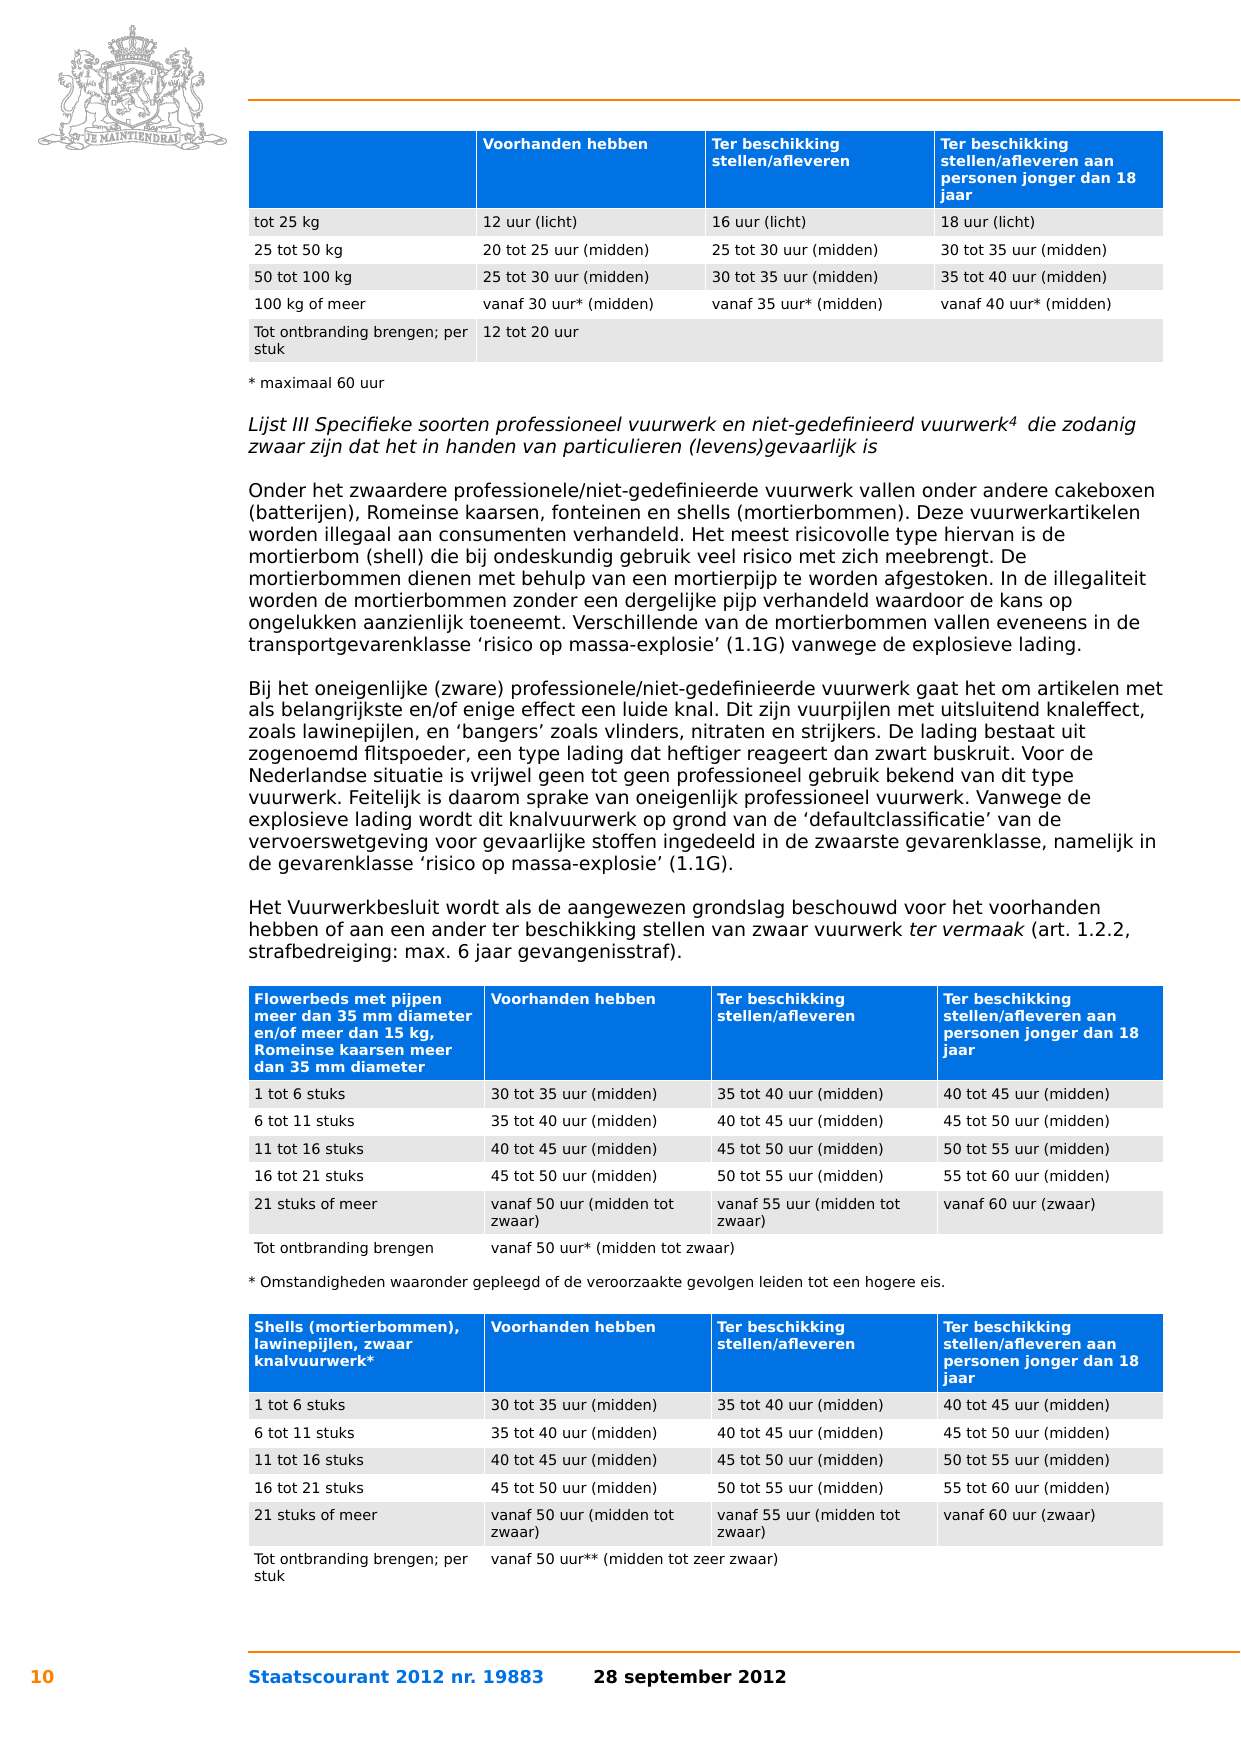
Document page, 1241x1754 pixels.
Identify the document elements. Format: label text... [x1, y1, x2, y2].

table_cell 11 tot 16 stuks [249, 1136, 484, 1162]
table_cell 50 tot 55 uur (midden) [938, 1448, 1163, 1474]
table_cell Tot ontbranding brengen; per stuk [249, 1547, 484, 1590]
table_cell vanaf 60 uur (zwaar) [938, 1502, 1163, 1546]
table_cell 45 tot 50 uur (midden) [712, 1136, 937, 1162]
table_cell 16 tot 21 stuks [249, 1475, 484, 1501]
table_header Voorhanden hebben [485, 1314, 711, 1392]
table_cell 30 tot 35 uur (midden) [935, 237, 1163, 263]
table_cell 45 tot 50 uur (midden) [485, 1164, 711, 1190]
table_cell 30 tot 35 uur (midden) [706, 264, 934, 290]
table_cell vanaf 55 uur (midden tot zwaar) [712, 1191, 937, 1234]
text Het Vuurwerkbesluit wordt als de aangewezen grondslag beschouwd voor het voorhanden hebben of aan een ander ter beschikking stellen van zwaar vuurwerk ter vermaak (art. 1.2.2, strafbedreiging: max. 6 jaar gevangenisstraf). [248, 897, 1163, 963]
table_cell 40 tot 45 uur (midden) [938, 1393, 1163, 1419]
table_cell 50 tot 100 kg [249, 264, 476, 290]
table_cell 21 stuks of meer [249, 1191, 484, 1234]
table_header Flowerbeds met pijpen meer dan 35 mm diameter en/of meer dan 15 kg, Romeinse kaarsen meer dan 35 mm diameter [249, 986, 484, 1080]
table_header Ter beschikking stellen/afleveren [706, 131, 934, 208]
table_cell 45 tot 50 uur (midden) [712, 1448, 937, 1474]
table_cell 45 tot 50 uur (midden) [485, 1475, 711, 1501]
table_cell tot 25 kg [249, 209, 476, 236]
table_cell 35 tot 40 uur (midden) [712, 1081, 937, 1108]
table_cell 50 tot 55 uur (midden) [712, 1164, 937, 1190]
table_cell Tot ontbranding brengen [249, 1235, 484, 1262]
table_cell 50 tot 55 uur (midden) [938, 1136, 1163, 1162]
table_cell 45 tot 50 uur (midden) [938, 1420, 1163, 1446]
table_cell 12 uur (licht) [477, 209, 705, 236]
table_cell vanaf 50 uur (midden tot zwaar) [485, 1191, 711, 1234]
table_cell 40 tot 45 uur (midden) [712, 1109, 937, 1135]
table_cell 11 tot 16 stuks [249, 1448, 484, 1474]
table_cell 12 tot 20 uur [477, 319, 1163, 362]
table_cell 1 tot 6 stuks [249, 1081, 484, 1108]
table_header Ter beschikking stellen/afleveren aan personen jonger dan 18 jaar [938, 986, 1163, 1080]
table_header Voorhanden hebben [477, 131, 705, 208]
table_cell vanaf 60 uur (zwaar) [938, 1191, 1163, 1234]
table_cell 40 tot 45 uur (midden) [485, 1448, 711, 1474]
table_header Voorhanden hebben [485, 986, 711, 1080]
table_cell vanaf 35 uur* (midden) [706, 291, 934, 318]
table_cell 55 tot 60 uur (midden) [938, 1164, 1163, 1190]
table_cell vanaf 50 uur (midden tot zwaar) [485, 1502, 711, 1546]
table_cell 30 tot 35 uur (midden) [485, 1393, 711, 1419]
table_cell 35 tot 40 uur (midden) [485, 1420, 711, 1446]
table_cell 25 tot 30 uur (midden) [706, 237, 934, 263]
table_cell 30 tot 35 uur (midden) [485, 1081, 711, 1108]
table_cell 50 tot 55 uur (midden) [712, 1475, 937, 1501]
table_cell vanaf 30 uur* (midden) [477, 291, 705, 318]
table_cell vanaf 50 uur** (midden tot zeer zwaar) [485, 1547, 1163, 1590]
table_cell 35 tot 40 uur (midden) [485, 1109, 711, 1135]
table_cell 40 tot 45 uur (midden) [485, 1136, 711, 1162]
text Onder het zwaardere professionele/niet-gedefinieerde vuurwerk vallen onder andere cakeboxen (batterijen), Romeinse kaarsen, fonteinen en shells (mortierbommen). Deze vuurwerkartikelen worden illegaal aan consumenten verhandeld. Het meest risicovolle type hiervan is de mortierbom (shell) die bij ondeskundig gebruik veel risico met zich meebrengt. De mortierbommen dienen met behulp van een mortierpijp te worden afgestoken. In de illegaliteit worden de mortierbommen zonder een dergelijke pijp verhandeld waardoor de kans op ongelukken aanzienlijk toeneemt. Verschillende van de mortierbommen vallen eveneens in de transportgevarenklasse ‘risico op massa-explosie’ (1.1G) vanwege de explosieve lading. [248, 480, 1163, 656]
table_header Ter beschikking stellen/afleveren aan personen jonger dan 18 jaar [935, 131, 1163, 208]
table_header [249, 131, 476, 208]
table_cell 55 tot 60 uur (midden) [938, 1475, 1163, 1501]
table_cell 40 tot 45 uur (midden) [938, 1081, 1163, 1108]
table_cell * Omstandigheden waaronder gepleegd of de veroorzaakte gevolgen leiden tot een hogere eis. [248, 1263, 1163, 1291]
table_cell 6 tot 11 stuks [249, 1420, 484, 1446]
table_cell 40 tot 45 uur (midden) [712, 1420, 937, 1446]
table_cell vanaf 40 uur* (midden) [935, 291, 1163, 318]
text Bij het oneigenlijke (zware) professionele/niet-gedefinieerde vuurwerk gaat het om artikelen met als belangrijkste en/of enige effect een luide knal. Dit zijn vuurpijlen met uitsluitend knaleffect, zoals lawinepijlen, en ‘bangers’ zoals vlinders, nitraten en strijkers. De lading bestaat uit zogenoemd flitspoeder, een type lading dat heftiger reageert dan zwart buskruit. Voor de Nederlandse situatie is vrijwel geen tot geen professioneel gebruik bekend van dit type vuurwerk. Feitelijk is daarom sprake van oneigenlijk professioneel vuurwerk. Vanwege de explosieve lading wordt dit knalvuurwerk op grond van de ‘defaultclassificatie’ van de vervoerswetgeving voor gevaarlijke stoffen ingedeeld in de zwaarste gevarenklasse, namelijk in de gevarenklasse ‘risico op massa-explosie’ (1.1G). [248, 677, 1163, 875]
table_cell 25 tot 30 uur (midden) [477, 264, 705, 290]
table_header Ter beschikking stellen/afleveren aan personen jonger dan 18 jaar [938, 1314, 1163, 1392]
table_cell * maximaal 60 uur [248, 363, 1163, 392]
table_header Shells (mortierbommen), lawinepijlen, zwaar knalvuurwerk* [249, 1314, 484, 1392]
picture [38, 25, 227, 150]
table_cell Tot ontbranding brengen; per stuk [249, 319, 476, 362]
table_cell vanaf 50 uur* (midden tot zwaar) [485, 1235, 1163, 1262]
table_cell 16 tot 21 stuks [249, 1164, 484, 1190]
table_header Ter beschikking stellen/afleveren [712, 1314, 937, 1392]
table_cell 1 tot 6 stuks [249, 1393, 484, 1419]
table_cell 25 tot 50 kg [249, 237, 476, 263]
table_cell 6 tot 11 stuks [249, 1109, 484, 1135]
table_cell 18 uur (licht) [935, 209, 1163, 236]
table_cell 20 tot 25 uur (midden) [477, 237, 705, 263]
table_cell 100 kg of meer [249, 291, 476, 318]
table_header Ter beschikking stellen/afleveren [712, 986, 937, 1080]
table_cell 21 stuks of meer [249, 1502, 484, 1546]
table_cell vanaf 55 uur (midden tot zwaar) [712, 1502, 937, 1546]
table_cell 35 tot 40 uur (midden) [712, 1393, 937, 1419]
table_cell 16 uur (licht) [706, 209, 934, 236]
subtitle Lijst III Specifieke soorten professioneel vuurwerk en niet-gedefinieerd vuurwerk4 die zodanig zwaar zijn dat het in handen van particulieren (levens)gevaarlijk is [248, 414, 1163, 458]
table_cell 45 tot 50 uur (midden) [938, 1109, 1163, 1135]
table_cell 35 tot 40 uur (midden) [935, 264, 1163, 290]
